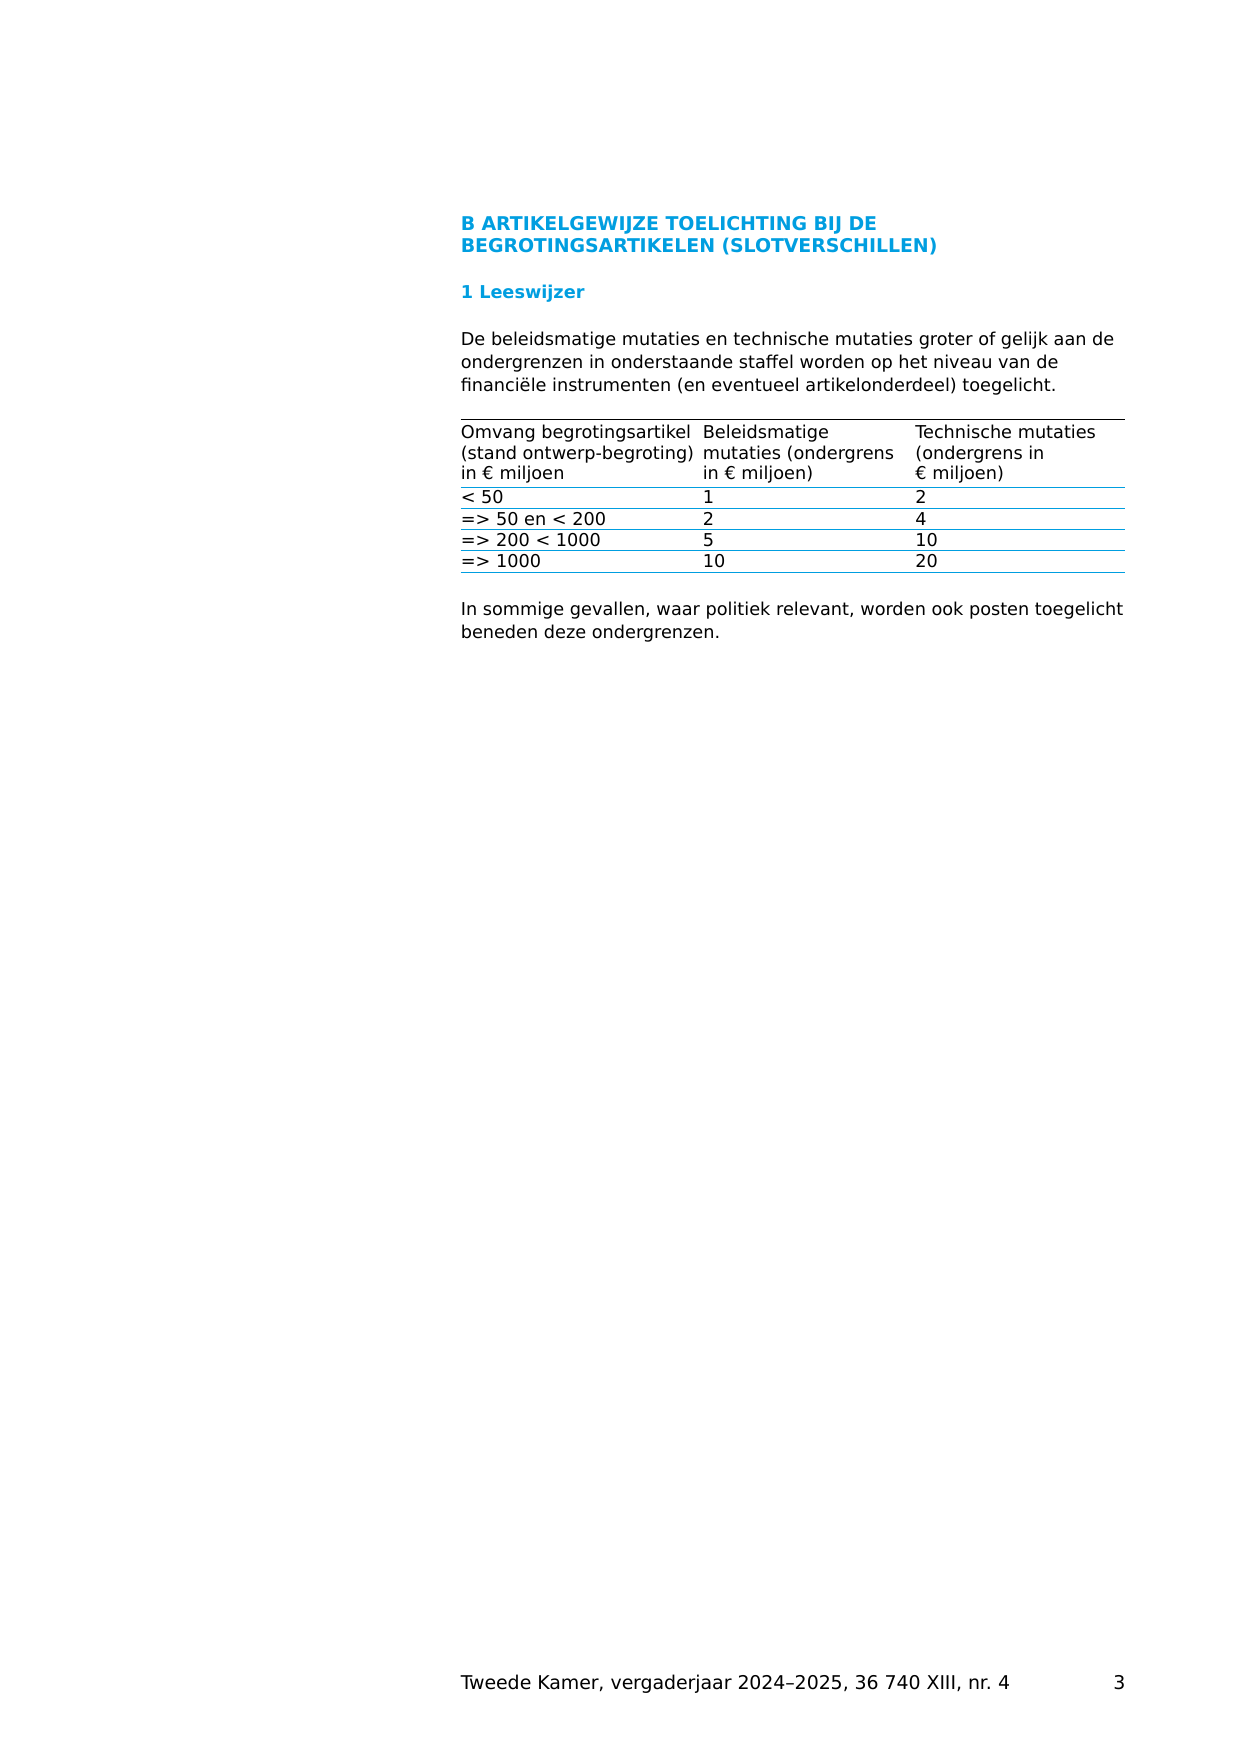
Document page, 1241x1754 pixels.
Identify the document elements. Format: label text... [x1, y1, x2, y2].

table_cell 10 [700, 551, 912, 571]
table_cell 1 [700, 488, 912, 508]
table_cell => 50 en < 200 [461, 509, 700, 529]
table_cell 20 [912, 551, 1125, 571]
table_header Technische mutaties (ondergrens in € miljoen) [912, 420, 1125, 487]
table_cell 10 [912, 530, 1125, 550]
text In sommige gevallen, waar politiek relevant, worden ook posten toegelicht beneden deze ondergrenzen. [461, 597, 1125, 643]
table_header Beleidsmatige mutaties (ondergrens in € miljoen) [700, 420, 912, 487]
title 1 Leeswijzer [461, 280, 1125, 303]
table_cell 2 [912, 488, 1125, 508]
table_header Omvang begrotingsartikel (stand ontwerp-begroting) in € miljoen [461, 420, 700, 487]
table_cell 2 [700, 509, 912, 529]
table_cell 4 [912, 509, 1125, 529]
text De beleidsmatige mutaties en technische mutaties groter of gelijk aan de ondergrenzen in onderstaande staffel worden op het niveau van de financiële instrumenten (en eventueel artikelonderdeel) toegelicht. [461, 327, 1125, 396]
table_cell < 50 [461, 488, 700, 508]
table_cell 5 [700, 530, 912, 550]
title B Artikelgewijze toelichting bij de begrotingsartikelen (slotverschillen) [461, 213, 1125, 257]
table_cell => 1000 [461, 551, 700, 571]
table_cell => 200 < 1000 [461, 530, 700, 550]
